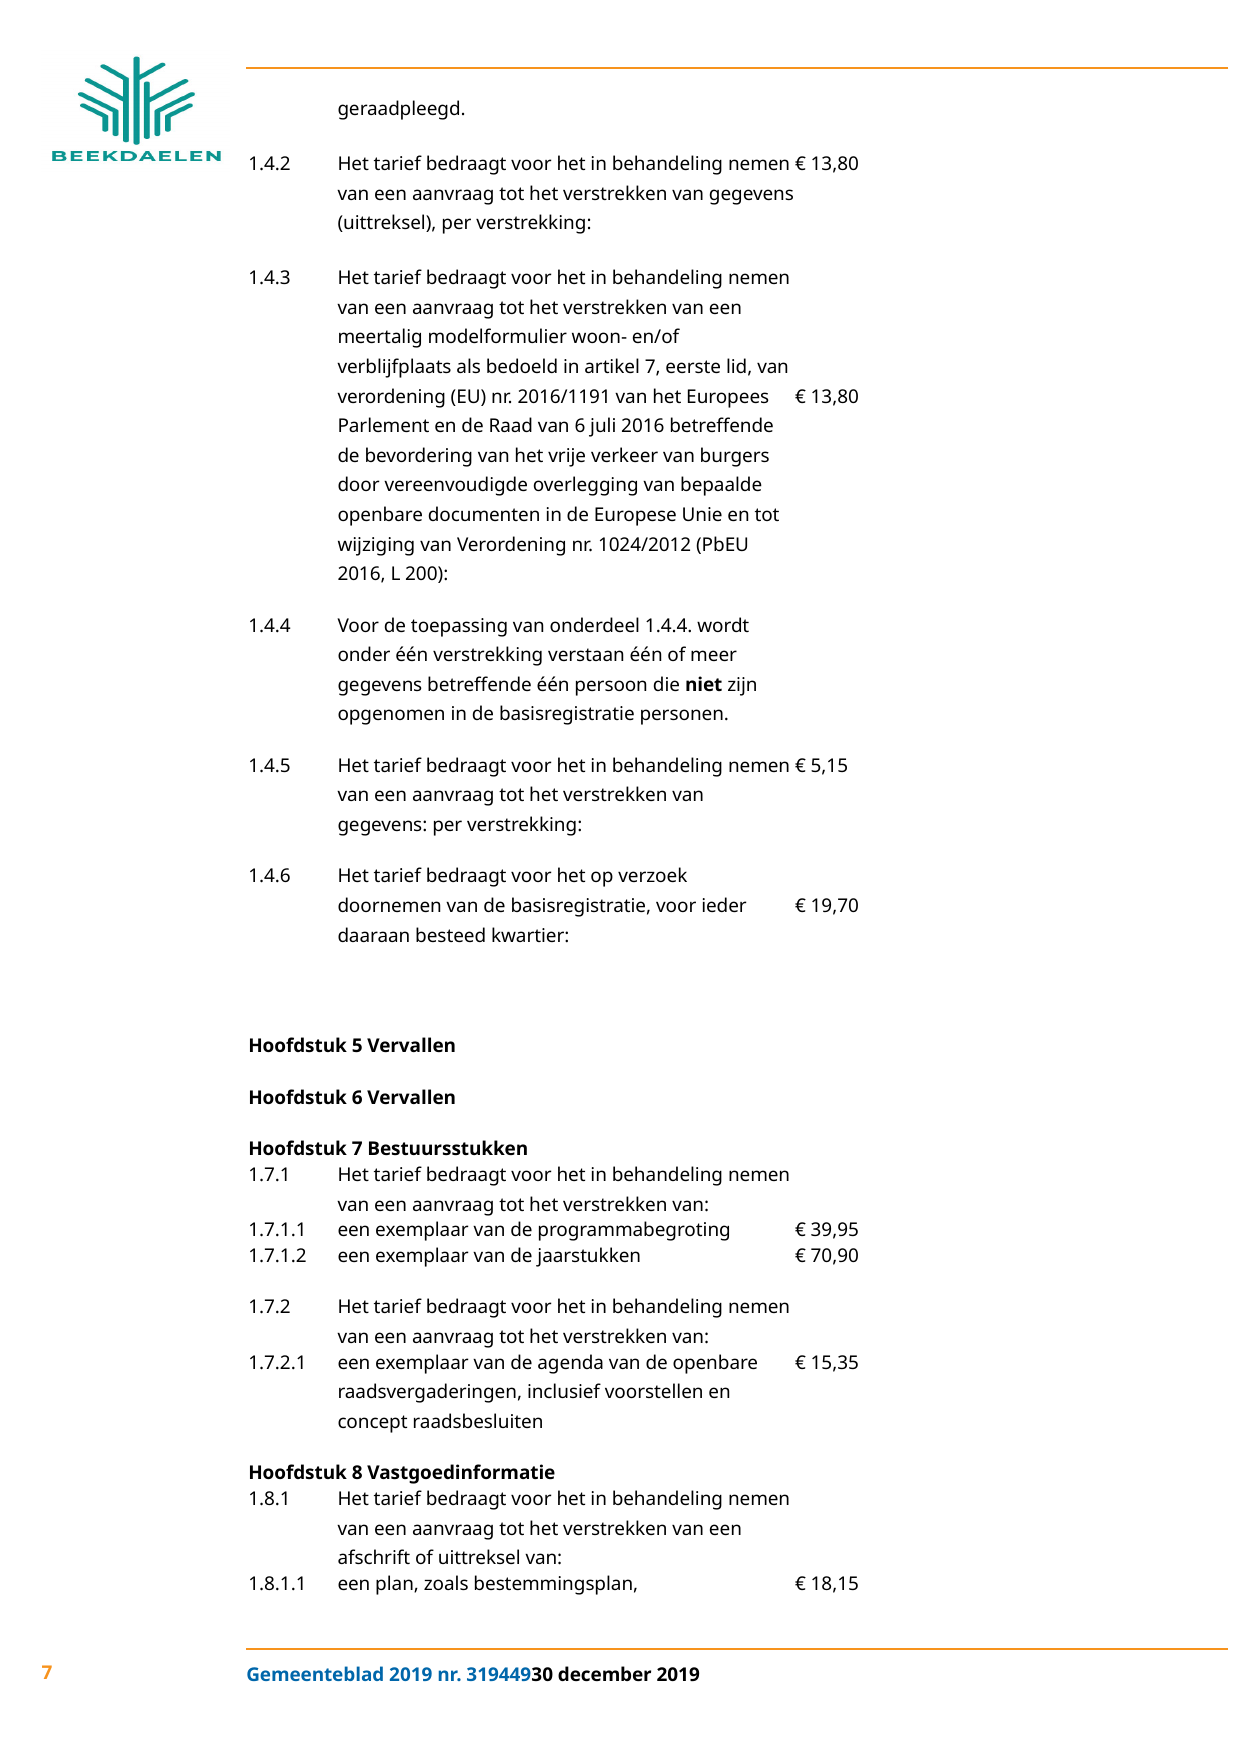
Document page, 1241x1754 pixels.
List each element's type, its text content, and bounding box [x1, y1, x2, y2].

picture [41, 47, 231, 172]
table_cell 1.7.2 [248, 1294, 337, 1349]
table_cell 1.8.1.1 [248, 1570, 337, 1596]
table_cell Hoofdstuk 6 Vervallen [248, 1084, 1062, 1110]
table_cell Het tarief bedraagt voor het in behandeling nemen van een aanvraag tot het verstrekken van: [337, 1294, 795, 1349]
table_cell Hoofdstuk 5 Vervallen [248, 1033, 795, 1058]
table_cell [337, 1434, 795, 1459]
table_cell Het tarief bedraagt voor het op verzoek doornemen van de basisregistratie, voor ieder daaraan besteed kwartier: [337, 863, 795, 1007]
table_cell Het tarief bedraagt voor het in behandeling nemen van een aanvraag tot het verstrekken van een meertalig modelformulier woon- en/of verblijfplaats als bedoeld in artikel 7, eerste lid, van verordening (EU) nr. 2016/1191 van het Europees Parlement en de Raad van 6 juli 2016 betreffende de bevordering van het vrije verkeer van burgers door vereenvoudigde overlegging van bepaalde openbare documenten in de Europese Unie en tot wijziging van Verordening nr. 1024/2012 (PbEU 2016, L 200): [337, 235, 795, 586]
table_cell [795, 837, 1062, 863]
table_cell [337, 1268, 795, 1294]
table_cell [248, 95, 337, 150]
table_cell € 13,80 [795, 150, 1062, 235]
table_cell [337, 586, 795, 612]
table_cell [337, 837, 795, 863]
table_cell Het tarief bedraagt voor het in behandeling nemen van een aanvraag tot het verstrekken van: [337, 1161, 795, 1216]
table_cell [795, 1033, 1062, 1058]
table_cell € 39,95 [795, 1216, 1062, 1242]
table_cell [337, 726, 795, 752]
table_cell [795, 1460, 1062, 1485]
table_cell 1.7.1.2 [248, 1242, 337, 1268]
table_cell [248, 1434, 337, 1459]
table_cell [795, 1058, 1062, 1084]
table_cell [795, 1007, 1062, 1032]
table_cell [337, 1007, 795, 1032]
table_cell [248, 1268, 337, 1294]
table_cell Hoofdstuk 8 Vastgoedinformatie [248, 1460, 795, 1485]
table_cell 1.7.1.1 [248, 1216, 337, 1242]
table_cell [248, 586, 337, 612]
table_cell 1.7.1 [248, 1161, 337, 1216]
table_cell 1.4.6 [248, 863, 337, 1007]
table_cell [337, 1110, 795, 1135]
table_cell [795, 1110, 1062, 1135]
table_cell Voor de toepassing van onderdeel 1.4.4. wordt onder één verstrekking verstaan één of meer gegevens betreffende één persoon die niet zijn opgenomen in de basisregistratie personen. [337, 612, 795, 726]
table_cell [795, 1434, 1062, 1459]
table_cell [795, 1294, 1062, 1349]
table_cell € 18,15 [795, 1570, 1062, 1596]
table_cell [248, 1110, 337, 1135]
table_cell [248, 1058, 337, 1084]
table_cell [248, 837, 337, 863]
table_cell [248, 726, 337, 752]
table_cell Het tarief bedraagt voor het in behandeling nemen van een aanvraag tot het verstrekken van gegevens: per verstrekking: [337, 752, 795, 837]
table_cell [248, 1007, 337, 1032]
table_cell een exemplaar van de programmabegroting [337, 1216, 795, 1242]
table_cell [795, 1135, 1062, 1161]
table_cell [795, 1268, 1062, 1294]
table_cell € 70,90 [795, 1242, 1062, 1268]
table_cell 1.7.2.1 [248, 1349, 337, 1434]
table_cell 1.4.2 [248, 150, 337, 235]
table_cell Hoofdstuk 7 Bestuursstukken [248, 1135, 795, 1161]
table_cell Het tarief bedraagt voor het in behandeling nemen van een aanvraag tot het verstrekken van gegevens (uittreksel), per verstrekking: [337, 150, 795, 235]
table_cell [795, 726, 1062, 752]
table_cell € 19,70 [795, 863, 1062, 1007]
table_cell [795, 1161, 1062, 1216]
table_cell [337, 1058, 795, 1084]
table_cell [795, 95, 1062, 150]
table_cell 1.4.4 [248, 612, 337, 726]
table_cell [795, 1485, 1062, 1570]
table_cell 1.8.1 [248, 1485, 337, 1570]
table_cell 1.4.3 [248, 235, 337, 586]
table_cell € 13,80 [795, 235, 1062, 586]
table_cell Het tarief bedraagt voor het in behandeling nemen van een aanvraag tot het verstrekken van een afschrift of uittreksel van: [337, 1485, 795, 1570]
table_cell een exemplaar van de agenda van de openbare raadsvergaderingen, inclusief voorstellen en concept raadsbesluiten [337, 1349, 795, 1434]
table_cell 1.4.5 [248, 752, 337, 837]
table_cell € 5,15 [795, 752, 1062, 837]
table_cell geraadpleegd. [337, 95, 795, 150]
table_cell een exemplaar van de jaarstukken [337, 1242, 795, 1268]
table_cell € 15,35 [795, 1349, 1062, 1434]
table_cell een plan, zoals bestemmingsplan, [337, 1570, 795, 1596]
table_cell [795, 612, 1062, 726]
table_cell [795, 586, 1062, 612]
